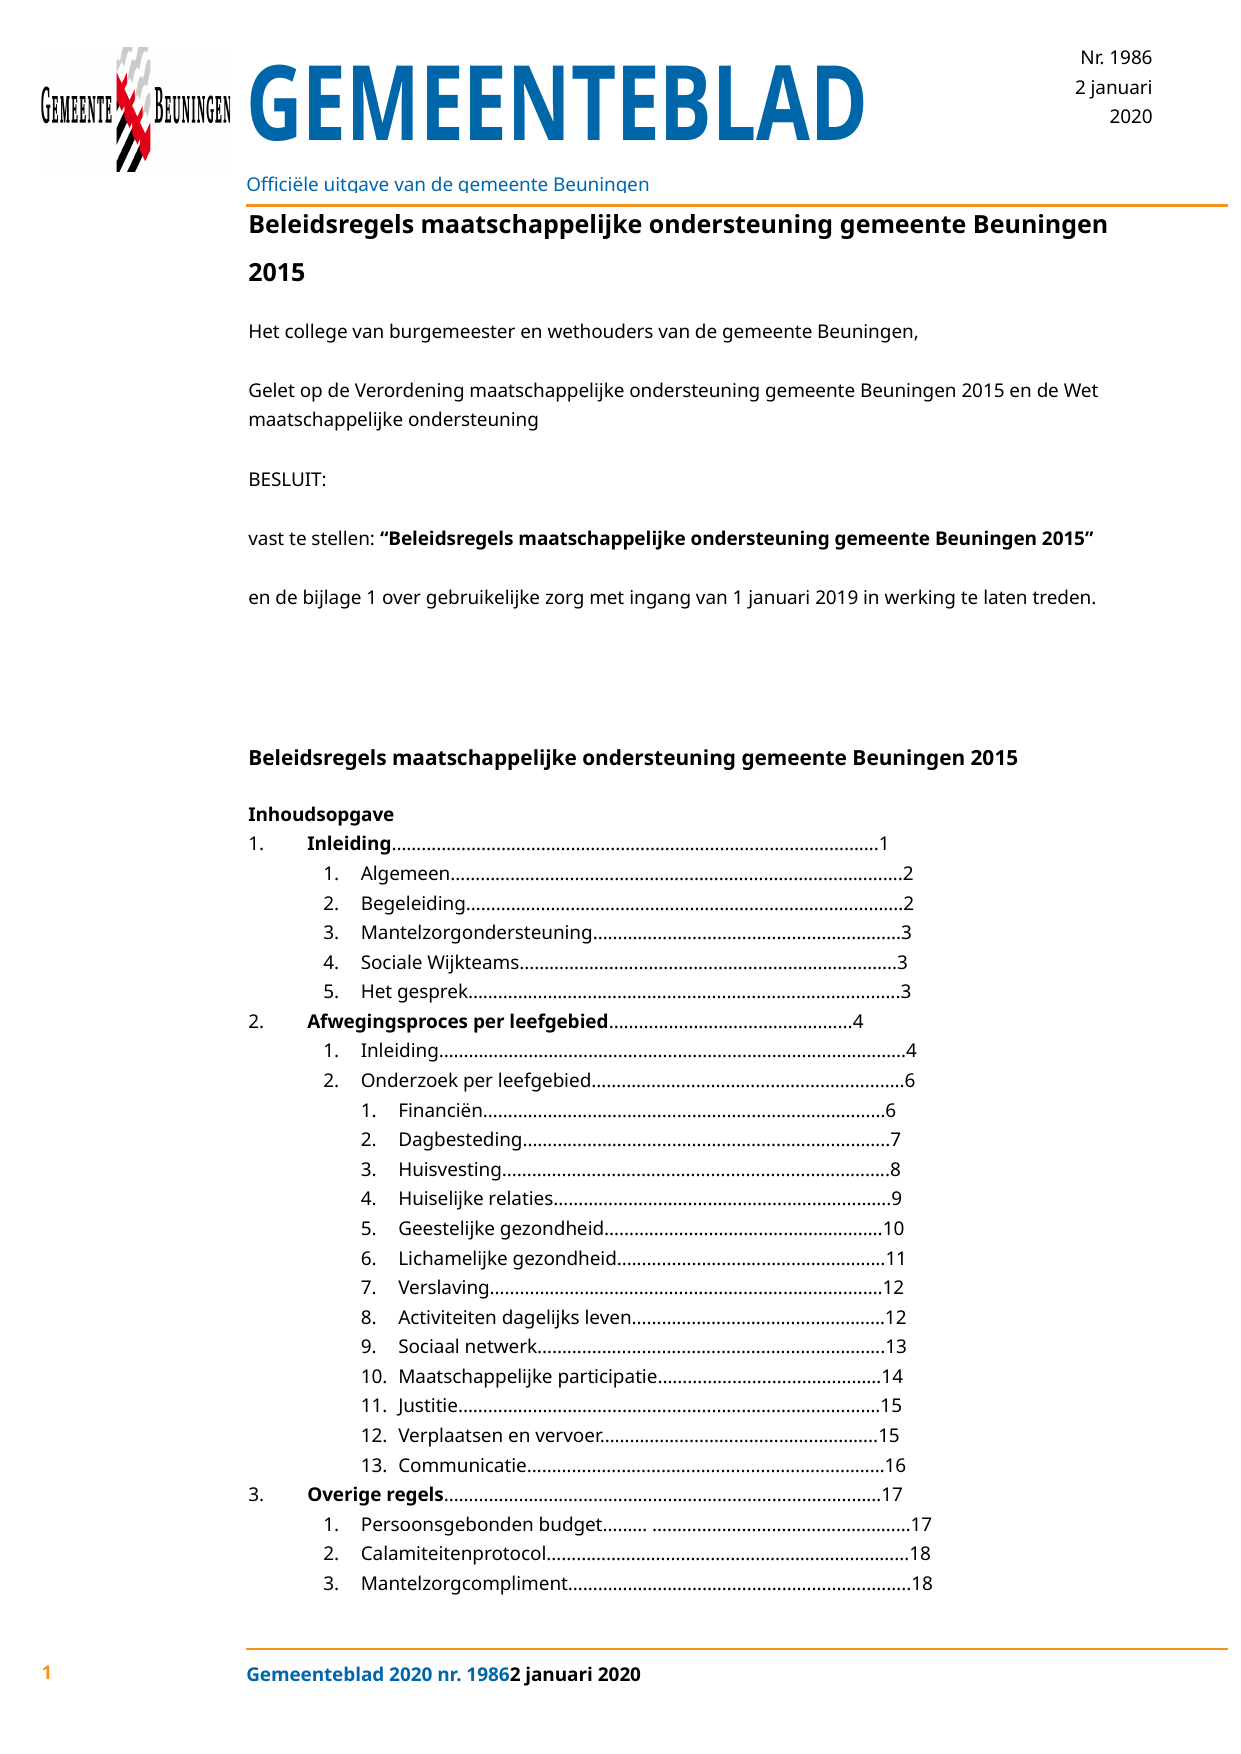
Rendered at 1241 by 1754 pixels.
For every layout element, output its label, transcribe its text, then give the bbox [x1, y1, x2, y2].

text Beleidsregels maatschappelijke ondersteuning gemeente Beuningen 2015 [248, 207, 1152, 288]
list Begeleiding………………………………………………………………………….…2 [323, 890, 1152, 916]
list Financiën………………………………………………………………………6 [361, 1097, 1152, 1123]
list Communicatie………………………………………………………………16 [361, 1452, 1152, 1478]
text Beleidsregels maatschappelijke ondersteuning gemeente Beuningen 2015 [248, 743, 1152, 771]
text Gelet op de Verordening maatschappelijke ondersteuning gemeente Beuningen 2015 en de Wet maatschappelijke ondersteuning [248, 377, 1152, 432]
list Mantelzorgcompliment………………………………….………….……..……..18 [323, 1570, 1152, 1596]
list Onderzoek per leefgebied……………………………….……………………..6 [323, 1067, 1152, 1093]
list Algemeen……………………………………………………………………………….2 [323, 860, 1152, 886]
list Lichamelijke gezondheid………………………..…………………….11 [361, 1245, 1152, 1271]
list Huiselijke relaties………………………….……………………………….9 [361, 1186, 1152, 1211]
list Justitie………………………………………………………………………….15 [361, 1393, 1152, 1418]
list Activiteiten dagelijks leven……………………………………………12 [361, 1304, 1152, 1330]
list Inleiding………………………………….………………………………………………4 [323, 1038, 1152, 1063]
list Overige regels………………………………………………………………….…………17 [248, 1481, 1152, 1507]
text vast te stellen: “Beleidsregels maatschappelijke ondersteuning gemeente Beuningen 2015” [248, 525, 1152, 551]
text BESLUIT: [248, 466, 1152, 492]
list Persoonsgebonden budget……… ……………………………….……………17 [323, 1511, 1152, 1537]
list Huisvesting………………………………………....………………………..8 [361, 1156, 1152, 1182]
text Het college van burgemeester en wethouders van de gemeente Beuningen, [248, 318, 1152, 344]
list Inleiding…………………………………………………………….……………………….1 [248, 831, 1152, 856]
list Sociaal netwerk………………………………………………..…………..13 [361, 1333, 1152, 1359]
list Dagbesteding………………………………………………………………..7 [361, 1126, 1152, 1152]
list Mantelzorgondersteuning…………….…………………………………….…3 [323, 919, 1152, 945]
list Verplaatsen en vervoer………………………………………………..15 [361, 1422, 1152, 1448]
picture [41, 47, 231, 172]
text Inhoudsopgave [248, 801, 1152, 827]
list Geestelijke gezondheid………………………….…..………………..10 [361, 1215, 1152, 1241]
list Maatschappelijke participatie…………………..……….…………14 [361, 1363, 1152, 1389]
list Calamiteitenprotocol…………………………………………………….…………18 [323, 1541, 1152, 1566]
text en de bijlage 1 over gebruikelijke zorg met ingang van 1 januari 2019 in werking te laten treden. [248, 584, 1152, 610]
list Verslaving…………………………………………………..………….…….12 [361, 1274, 1152, 1300]
list Sociale Wijkteams……………………………………………………………….…3 [323, 949, 1152, 975]
list Afwegingsproces per leefgebied…………………………………….…...4 [248, 1008, 1152, 1034]
list Het gesprek……………………………………………………………………….…..3 [323, 978, 1152, 1004]
